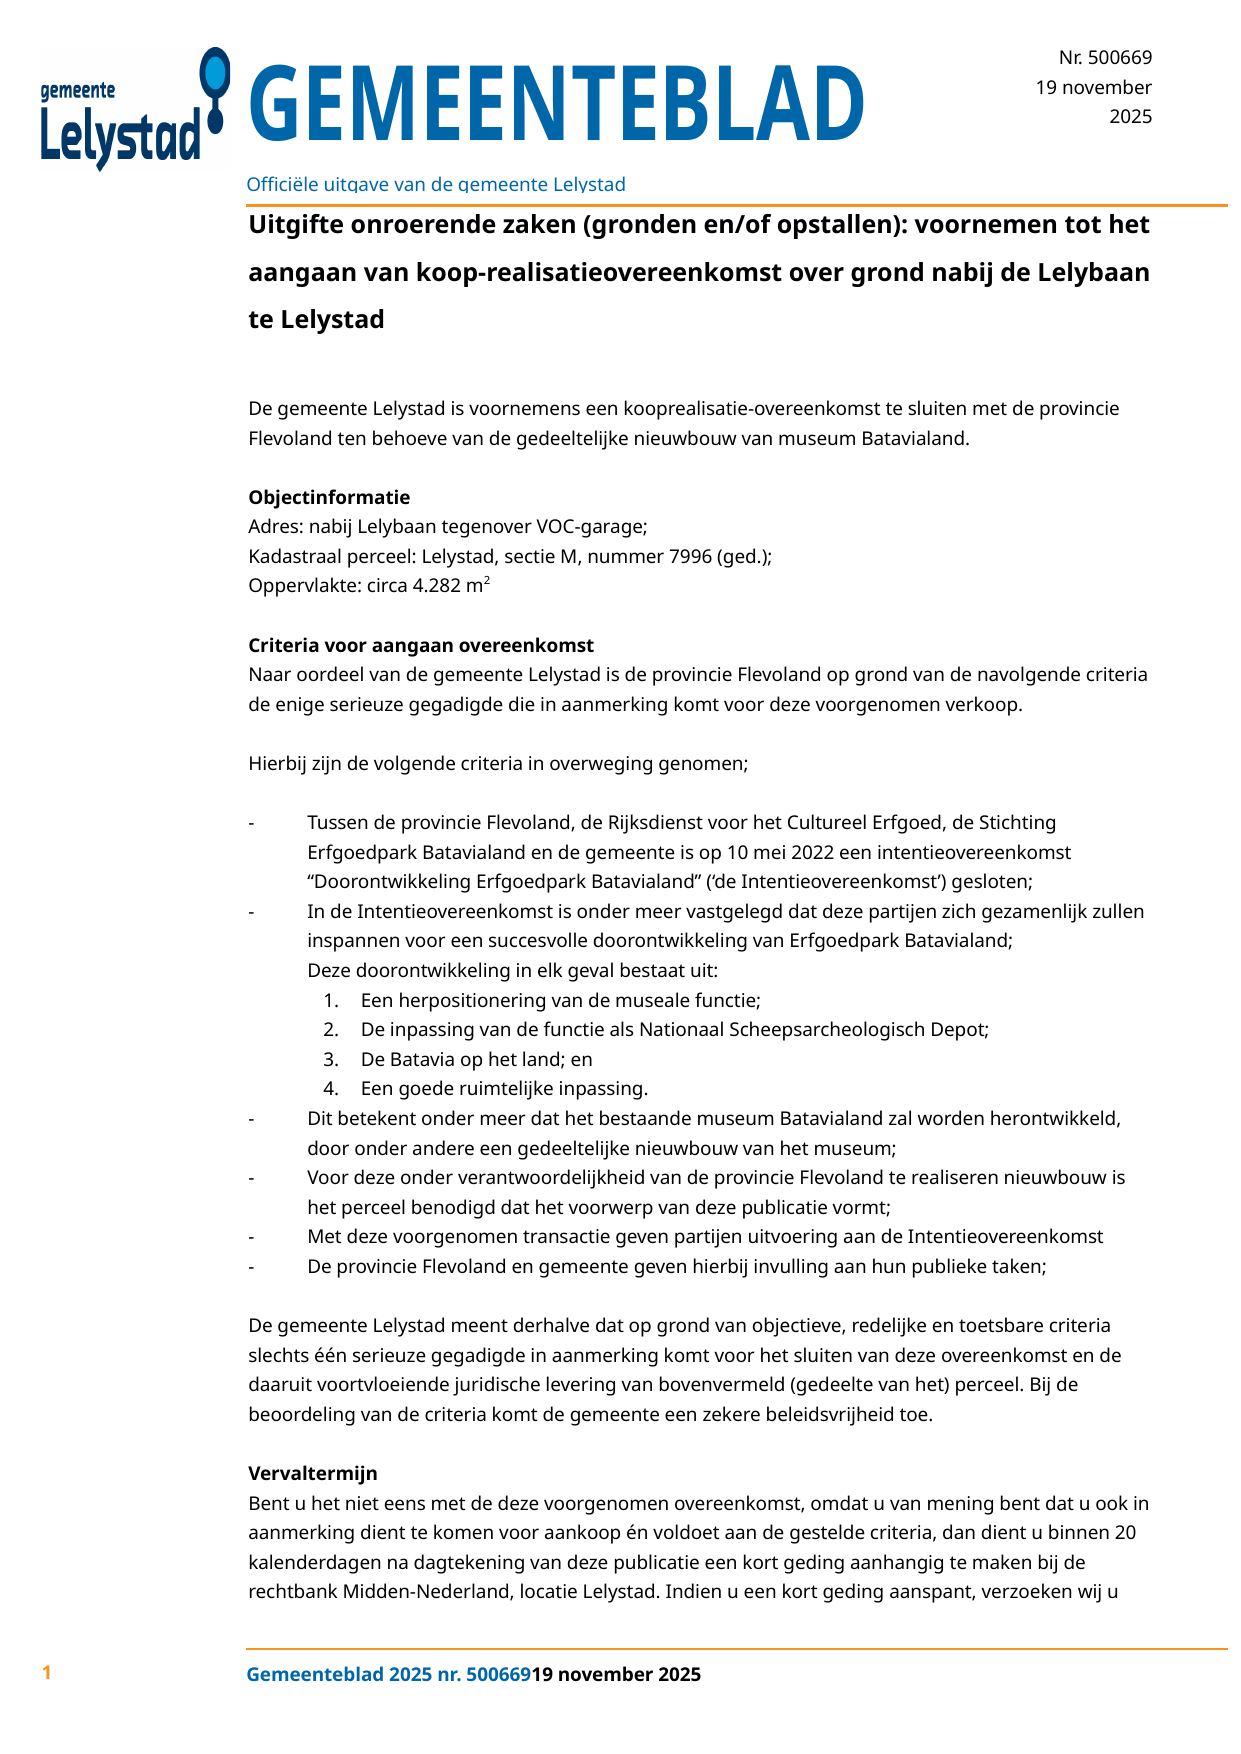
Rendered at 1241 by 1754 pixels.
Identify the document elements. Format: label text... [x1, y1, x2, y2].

list Met deze voorgenomen transactie geven partijen uitvoering aan de Intentieovereenkomst [248, 1223, 1152, 1249]
text Objectinformatie [248, 484, 1152, 509]
text Naar oordeel van de gemeente Lelystad is de provincie Flevoland op grond van de navolgende criteria de enige serieuze gegadigde die in aanmerking komt voor deze voorgenomen verkoop. [248, 661, 1152, 717]
picture [41, 47, 231, 172]
text Kadastraal perceel: Lelystad, sectie M, nummer 7996 (ged.); [248, 543, 1152, 569]
text Hierbij zijn de volgende criteria in overweging genomen; [248, 750, 1152, 776]
text Adres: nabij Lelybaan tegenover VOC-garage; [248, 513, 1152, 539]
list Een herpositionering van de museale functie; [323, 987, 1152, 1012]
text Criteria voor aangaan overeenkomst [248, 632, 1152, 657]
list De inpassing van de functie als Nationaal Scheepsarcheologisch Depot; [323, 1016, 1152, 1042]
text Bent u het niet eens met de deze voorgenomen overeenkomst, omdat u van mening bent dat u ook in aanmerking dient te komen voor aankoop én voldoet aan de gestelde criteria, dan dient u binnen 20 kalenderdagen na dagtekening van deze publicatie een kort geding aanhangig te maken bij de rechtbank Midden-Nederland, locatie Lelystad. Indien u een kort geding aanspant, verzoeken wij u [248, 1490, 1152, 1604]
list Een goede ruimtelijke inpassing. [323, 1076, 1152, 1101]
list Tussen de provincie Flevoland, de Rijksdienst voor het Cultureel Erfgoed, de Stichting Erfgoedpark Batavialand en de gemeente is op 10 mei 2022 een intentieovereenkomst “Doorontwikkeling Erfgoedpark Batavialand” (‘de Intentieovereenkomst’) gesloten; [248, 809, 1152, 894]
list Dit betekent onder meer dat het bestaande museum Batavialand zal worden herontwikkeld, door onder andere een gedeeltelijke nieuwbouw van het museum; [248, 1105, 1152, 1160]
list In de Intentieovereenkomst is onder meer vastgelegd dat deze partijen zich gezamenlijk zullen inspannen voor een succesvolle doorontwikkeling van Erfgoedpark Batavialand; [248, 898, 1152, 953]
list Deze doorontwikkeling in elk geval bestaat uit: [248, 957, 1152, 983]
text Oppervlakte: circa 4.282 m2 [248, 573, 1152, 598]
list Voor deze onder verantwoordelijkheid van de provincie Flevoland te realiseren nieuwbouw is het perceel benodigd dat het voorwerp van deze publicatie vormt; [248, 1164, 1152, 1219]
list De Batavia op het land; en [323, 1046, 1152, 1072]
text De gemeente Lelystad meent derhalve dat op grond van objectieve, redelijke en toetsbare criteria slechts één serieuze gegadigde in aanmerking komt voor het sluiten van deze overeenkomst en de daaruit voortvloeiende juridische levering van bovenvermeld (gedeelte van het) perceel. Bij de beoordeling van de criteria komt de gemeente een zekere beleidsvrijheid toe. [248, 1312, 1152, 1427]
text De gemeente Lelystad is voornemens een kooprealisatie-overeenkomst te sluiten met de provincie Flevoland ten behoeve van de gedeeltelijke nieuwbouw van museum Batavialand. [248, 395, 1152, 450]
text Uitgifte onroerende zaken (gronden en/of opstallen): voornemen tot het aangaan van koop-realisatieovereenkomst over grond nabij de Lelybaan te Lelystad [248, 207, 1152, 336]
list De provincie Flevoland en gemeente geven hierbij invulling aan hun publieke taken; [248, 1253, 1152, 1279]
text Vervaltermijn [248, 1460, 1152, 1486]
